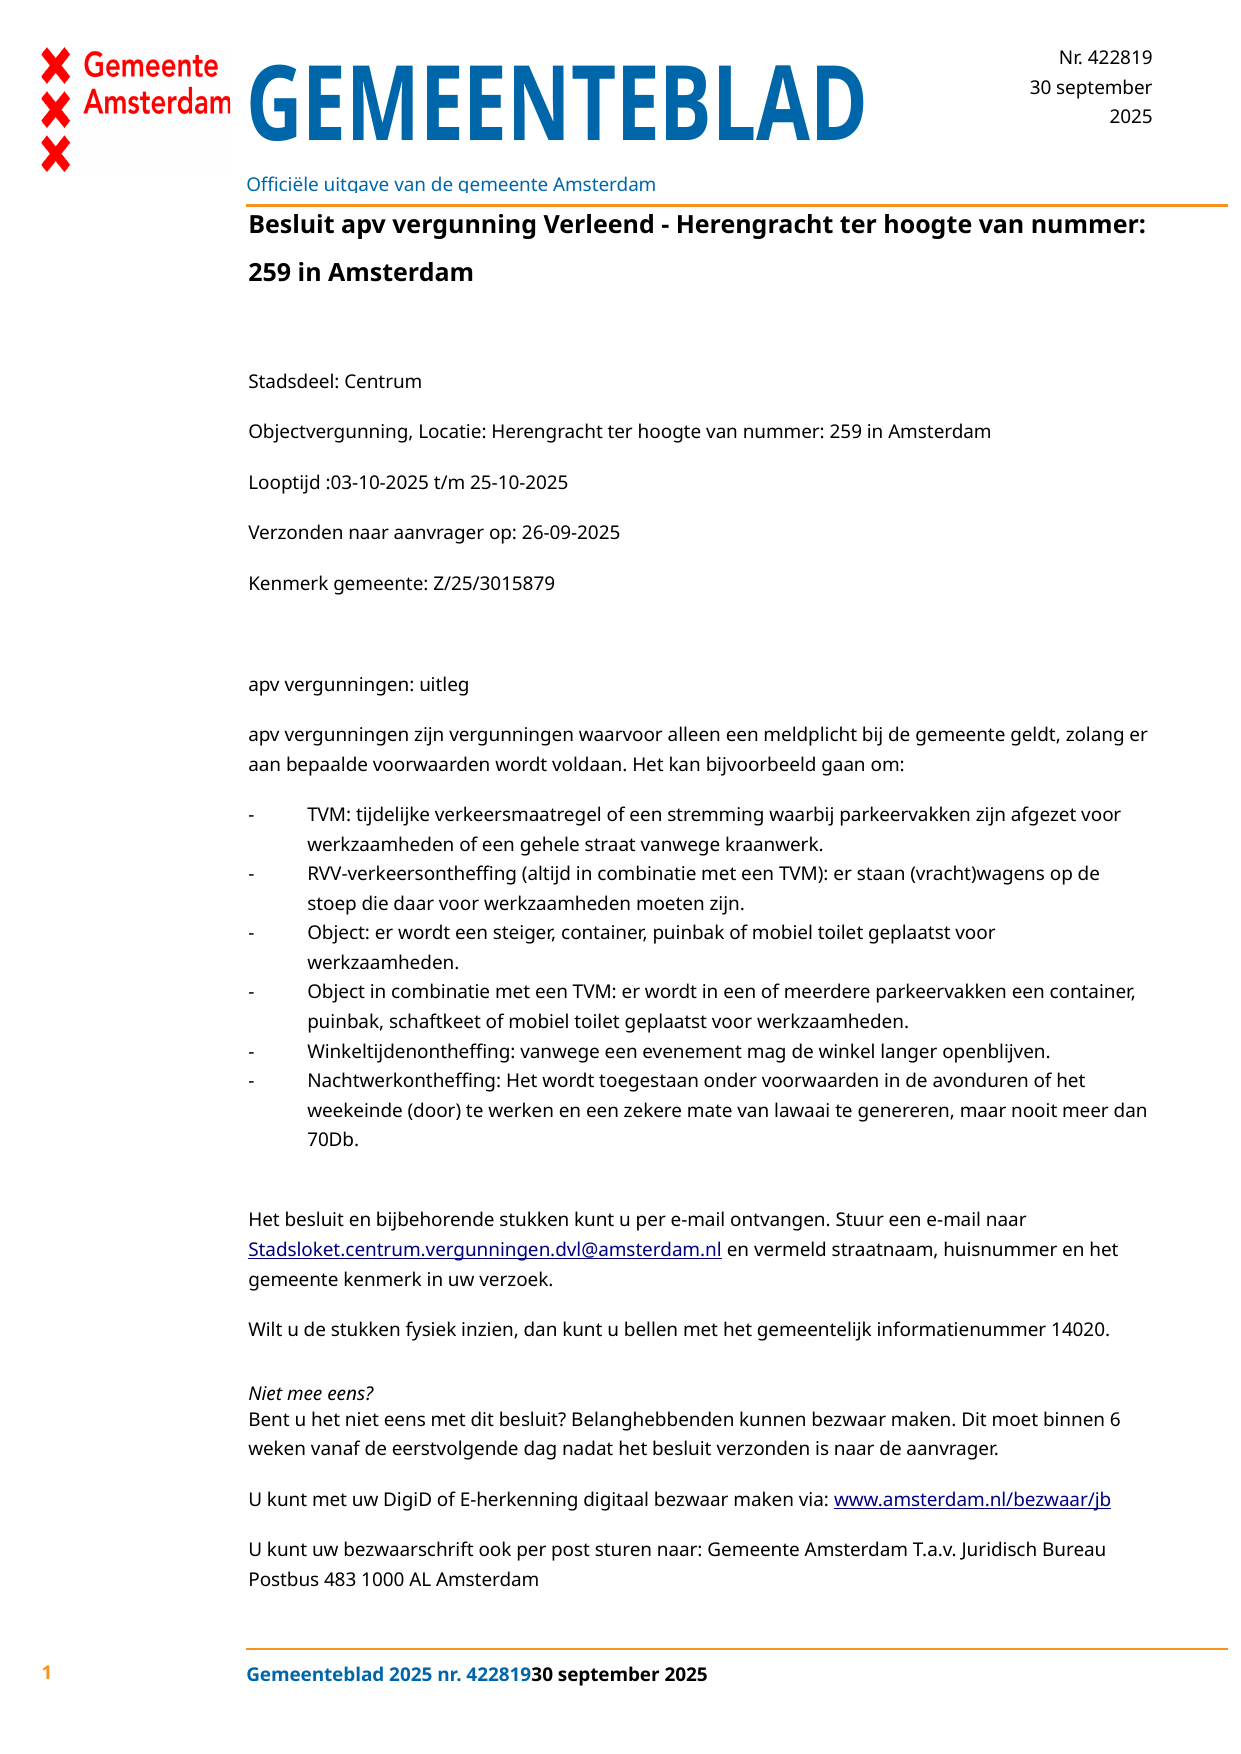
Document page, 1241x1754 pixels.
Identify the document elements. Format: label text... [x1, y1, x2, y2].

text U kunt uw bezwaarschrift ook per post sturen naar: Gemeente Amsterdam T.a.v. Juridisch Bureau Postbus 483 1000 AL Amsterdam [248, 1536, 1152, 1592]
list Winkeltijdenontheffing: vanwege een evenement mag de winkel langer openblijven. [248, 1038, 1152, 1064]
text Wilt u de stukken fysiek inzien, dan kunt u bellen met het gemeentelijk informatienummer 14020. [248, 1316, 1152, 1342]
text apv vergunningen zijn vergunningen waarvoor alleen een meldplicht bij de gemeente geldt, zolang er aan bepaalde voorwaarden wordt voldaan. Het kan bijvoorbeeld gaan om: [248, 721, 1152, 777]
list Object: er wordt een steiger, container, puinbak of mobiel toilet geplaatst voor werkzaamheden. [248, 919, 1152, 975]
picture [41, 47, 231, 172]
text Looptijd :03-10-2025 t/m 25-10-2025 [248, 469, 1152, 495]
text Besluit apv vergunning Verleend - Herengracht ter hoogte van nummer: 259 in Amsterdam [248, 207, 1152, 288]
text U kunt met uw DigiD of E-herkenning digitaal bezwaar maken via: www.amsterdam.nl/bezwaar/jb [248, 1486, 1152, 1512]
text Objectvergunning, Locatie: Herengracht ter hoogte van nummer: 259 in Amsterdam [248, 419, 1152, 444]
list RVV-verkeersontheffing (altijd in combinatie met een TVM): er staan (vracht)wagens op de stoep die daar voor werkzaamheden moeten zijn. [248, 860, 1152, 916]
text Bent u het niet eens met dit besluit? Belanghebbenden kunnen bezwaar maken. Dit moet binnen 6 weken vanaf de eerstvolgende dag nadat het besluit verzonden is naar de aanvrager. [248, 1406, 1152, 1461]
list Object in combinatie met een TVM: er wordt in een of meerdere parkeervakken een container, puinbak, schaftkeet of mobiel toilet geplaatst voor werkzaamheden. [248, 979, 1152, 1034]
text Kenmerk gemeente: Z/25/3015879 [248, 570, 1152, 596]
text Het besluit en bijbehorende stukken kunt u per e-mail ontvangen. Stuur een e-mail naar Stadsloket.centrum.vergunningen.dvl@amsterdam.nl en vermeld straatnaam, huisnummer en het gemeente kenmerk in uw verzoek. [248, 1207, 1152, 1292]
list Nachtwerkontheffing: Het wordt toegestaan onder voorwaarden in de avonduren of het weekeinde (door) te werken en een zekere mate van lawaai te genereren, maar nooit meer dan 70Db. [248, 1067, 1152, 1152]
text Verzonden naar aanvrager op: 26-09-2025 [248, 519, 1152, 545]
text Niet mee eens? [248, 1380, 1152, 1406]
text apv vergunningen: uitleg [248, 671, 1152, 697]
text Stadsdeel: Centrum [248, 368, 1152, 394]
list TVM: tijdelijke verkeersmaatregel of een stremming waarbij parkeervakken zijn afgezet voor werkzaamheden of een gehele straat vanwege kraanwerk. [248, 801, 1152, 857]
